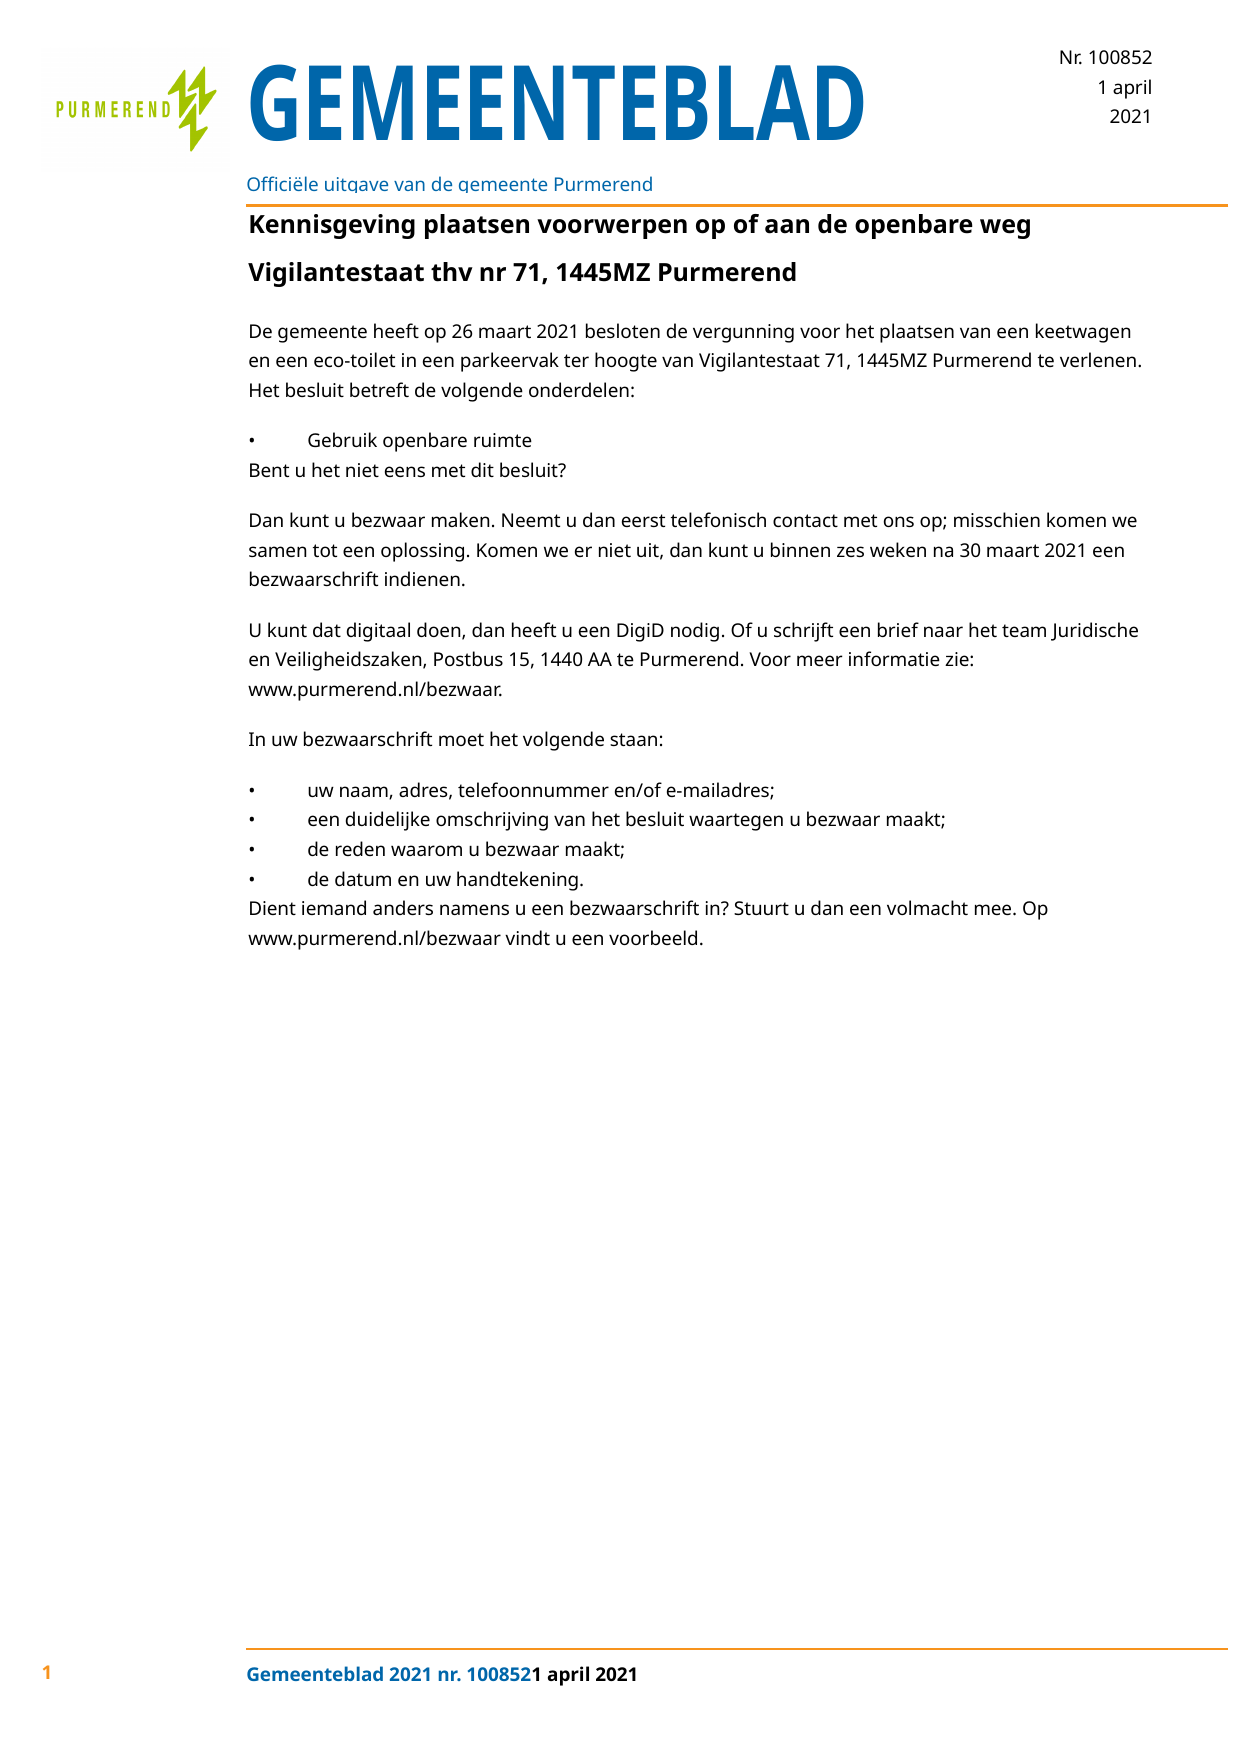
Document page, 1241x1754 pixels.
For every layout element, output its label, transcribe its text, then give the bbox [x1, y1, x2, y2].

list de datum en uw handtekening. [248, 866, 1152, 892]
list Gebruik openbare ruimte [248, 427, 1152, 453]
text In uw bezwaarschrift moet het volgende staan: [248, 727, 1152, 752]
list een duidelijke omschrijving van het besluit waartegen u bezwaar maakt; [248, 807, 1152, 832]
text U kunt dat digitaal doen, dan heeft u een DigiD nodig. Of u schrijft een brief naar het team Juridische en Veiligheidszaken, Postbus 15, 1440 AA te Purmerend. Voor meer informatie zie: www.purmerend.nl/bezwaar. [248, 617, 1152, 702]
text Dient iemand anders namens u een bezwaarschrift in? Stuurt u dan een volmacht mee. Op www.purmerend.nl/bezwaar vindt u een voorbeeld. [248, 895, 1152, 951]
text Kennisgeving plaatsen voorwerpen op of aan de openbare weg Vigilantestaat thv nr 71, 1445MZ Purmerend [248, 207, 1152, 288]
text Bent u het niet eens met dit besluit? [248, 457, 1152, 483]
text Dan kunt u bezwaar maken. Neemt u dan eerst telefonisch contact met ons op; misschien komen we samen tot een oplossing. Komen we er niet uit, dan kunt u binnen zes weken na 30 maart 2021 een bezwaarschrift indienen. [248, 507, 1152, 592]
picture [41, 47, 231, 172]
list de reden waarom u bezwaar maakt; [248, 836, 1152, 862]
list uw naam, adres, telefoonnummer en/of e-mailadres; [248, 777, 1152, 803]
text De gemeente heeft op 26 maart 2021 besloten de vergunning voor het plaatsen van een keetwagen en een eco-toilet in een parkeervak ter hoogte van Vigilantestaat 71, 1445MZ Purmerend te verlenen. Het besluit betreft de volgende onderdelen: [248, 318, 1152, 403]
